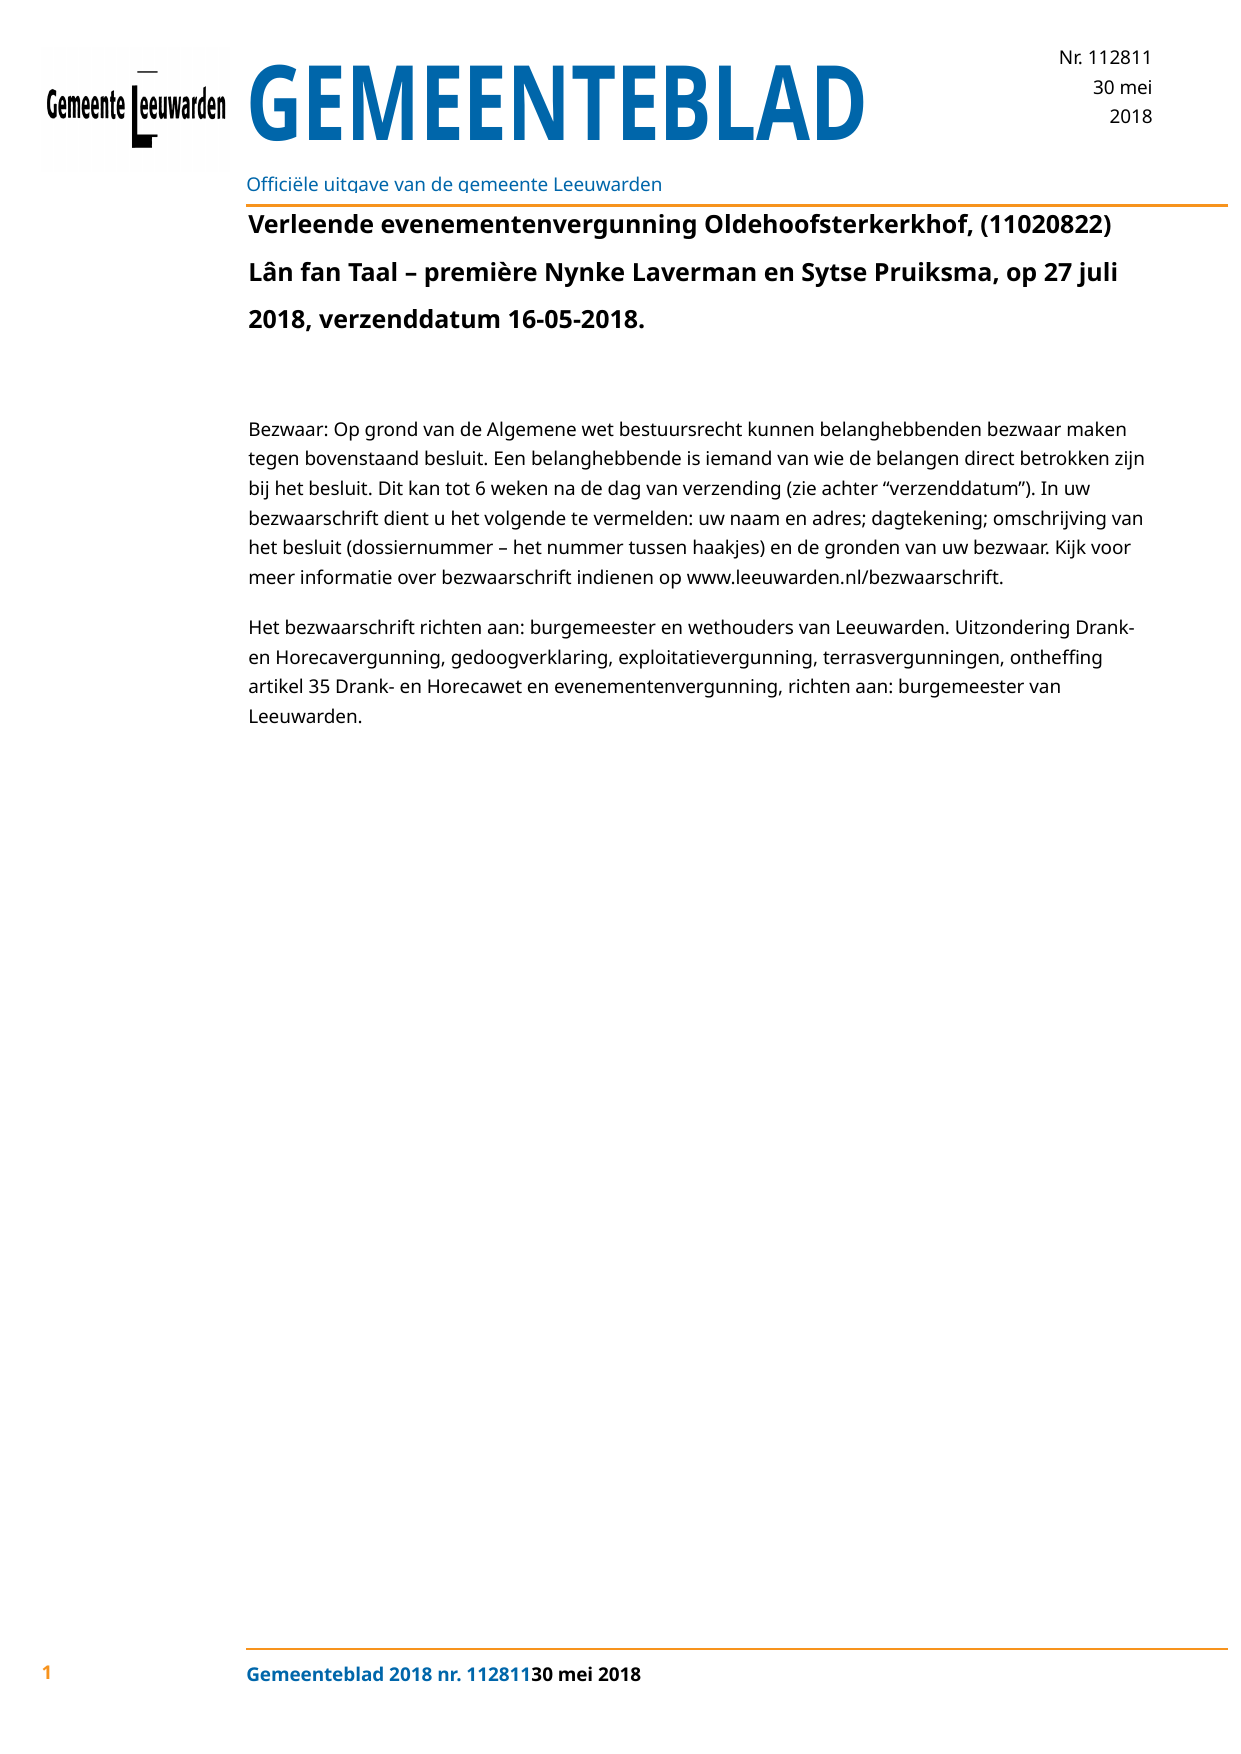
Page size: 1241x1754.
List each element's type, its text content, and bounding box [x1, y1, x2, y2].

text Verleende evenementenvergunning Oldehoofsterkerkhof, (11020822) Lân fan Taal – première Nynke Laverman en Sytse Pruiksma, op 27 juli 2018, verzenddatum 16-05-2018. [248, 207, 1152, 336]
text Het bezwaarschrift richten aan: burgemeester en wethouders van Leeuwarden. Uitzondering Drank- en Horecavergunning, gedoogverklaring, exploitatievergunning, terrasvergunningen, ontheffing artikel 35 Drank- en Horecawet en evenementenvergunning, richten aan: burgemeester van Leeuwarden. [248, 614, 1152, 729]
text Bezwaar: Op grond van de Algemene wet bestuursrecht kunnen belanghebbenden bezwaar maken tegen bovenstaand besluit. Een belanghebbende is iemand van wie de belangen direct betrokken zijn bij het besluit. Dit kan tot 6 weken na de dag van verzending (zie achter “verzenddatum”). In uw bezwaarschrift dient u het volgende te vermelden: uw naam en adres; dagtekening; omschrijving van het besluit (dossiernummer – het nummer tussen haakjes) en de gronden van uw bezwaar. Kijk voor meer informatie over bezwaarschrift indienen op www.leeuwarden.nl/bezwaarschrift. [248, 416, 1152, 589]
picture [41, 47, 231, 172]
